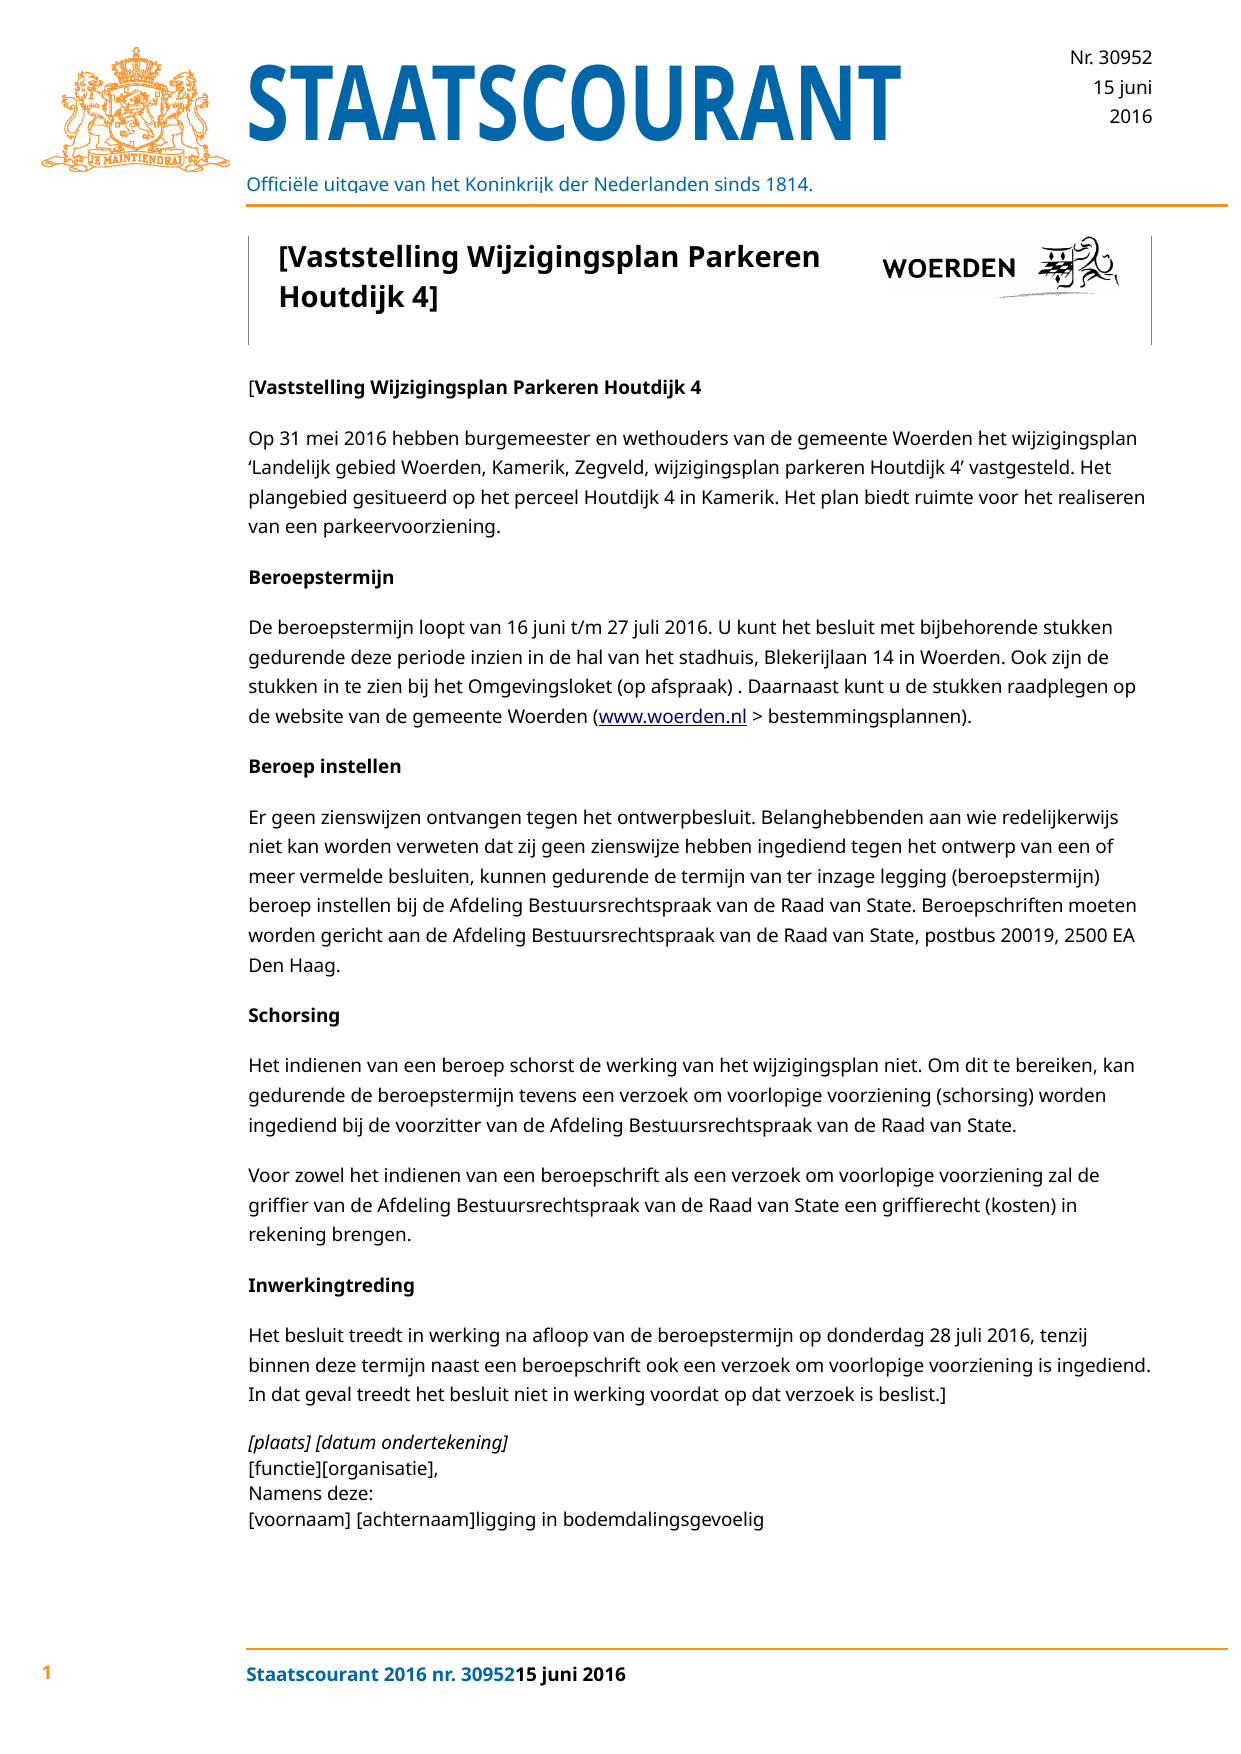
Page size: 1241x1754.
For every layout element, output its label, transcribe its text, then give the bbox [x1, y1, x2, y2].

text Het besluit treedt in werking na afloop van de beroepstermijn op donderdag 28 juli 2016, tenzij binnen deze termijn naast een beroepschrift ook een verzoek om voorlopige voorziening is ingediend. In dat geval treedt het besluit niet in werking voordat op dat verzoek is beslist.] [248, 1322, 1152, 1407]
text Beroepstermijn [248, 564, 1152, 589]
text Voor zowel het indienen van een beroepschrift als een verzoek om voorlopige voorziening zal de griffier van de Afdeling Bestuursrechtspraak van de Raad van State een griffierecht (kosten) in rekening brengen. [248, 1162, 1152, 1247]
text Namens deze: [248, 1481, 1152, 1506]
text Het indienen van een beroep schorst de werking van het wijzigingsplan niet. Om dit te bereiken, kan gedurende de beroepstermijn tevens een verzoek om voorlopige voorziening (schorsing) worden ingediend bij de voorzitter van de Afdeling Bestuursrechtspraak van de Raad van State. [248, 1053, 1152, 1137]
text Inwerkingtreding [248, 1272, 1152, 1297]
text Er geen zienswijzen ontvangen tegen het ontwerpbesluit. Belanghebbenden aan wie redelijkerwijs niet kan worden verweten dat zij geen zienswijze hebben ingediend tegen het ontwerp van een of meer vermelde besluiten, kunnen gedurende de termijn van ter inzage legging (beroepstermijn) beroep instellen bij de Afdeling Bestuursrechtspraak van de Raad van State. Beroepschriften moeten worden gericht aan de Afdeling Bestuursrechtspraak van de Raad van State, postbus 20019, 2500 EA Den Haag. [248, 804, 1152, 977]
table_header [Vaststelling Wijzigingsplan Parkeren Houtdijk 4] [249, 236, 850, 345]
text Op 31 mei 2016 hebben burgemeester en wethouders van de gemeente Woerden het wijzigingsplan ‘Landelijk gebied Woerden, Kamerik, Zegveld, wijzigingsplan parkeren Houtdijk 4’ vastgesteld. Het plangebied gesitueerd op het perceel Houtdijk 4 in Kamerik. Het plan biedt ruimte voor het realiseren van een parkeervoorziening. [248, 425, 1152, 539]
text [Vaststelling Wijzigingsplan Parkeren Houtdijk 4 [248, 374, 1152, 400]
text [voornaam] [achternaam]ligging in bodemdalingsgevoelig [248, 1506, 1152, 1532]
picture [41, 47, 231, 172]
text Beroep instellen [248, 753, 1152, 779]
text De beroepstermijn loopt van 16 juni t/m 27 juli 2016. U kunt het besluit met bijbehorende stukken gedurende deze periode inzien in de hal van het stadhuis, Blekerijlaan 14 in Woerden. Ook zijn de stukken in te zien bij het Omgevingsloket (op afspraak) . Daarnaast kunt u de stukken raadplegen op de website van de gemeente Woerden (www.woerden.nl > bestemmingsplannen). [248, 614, 1152, 729]
text Schorsing [248, 1002, 1152, 1028]
table_header [850, 236, 1151, 345]
text [plaats] [datum ondertekening] [248, 1429, 1152, 1455]
picture [882, 236, 1119, 299]
text [functie][organisatie], [248, 1455, 1152, 1481]
